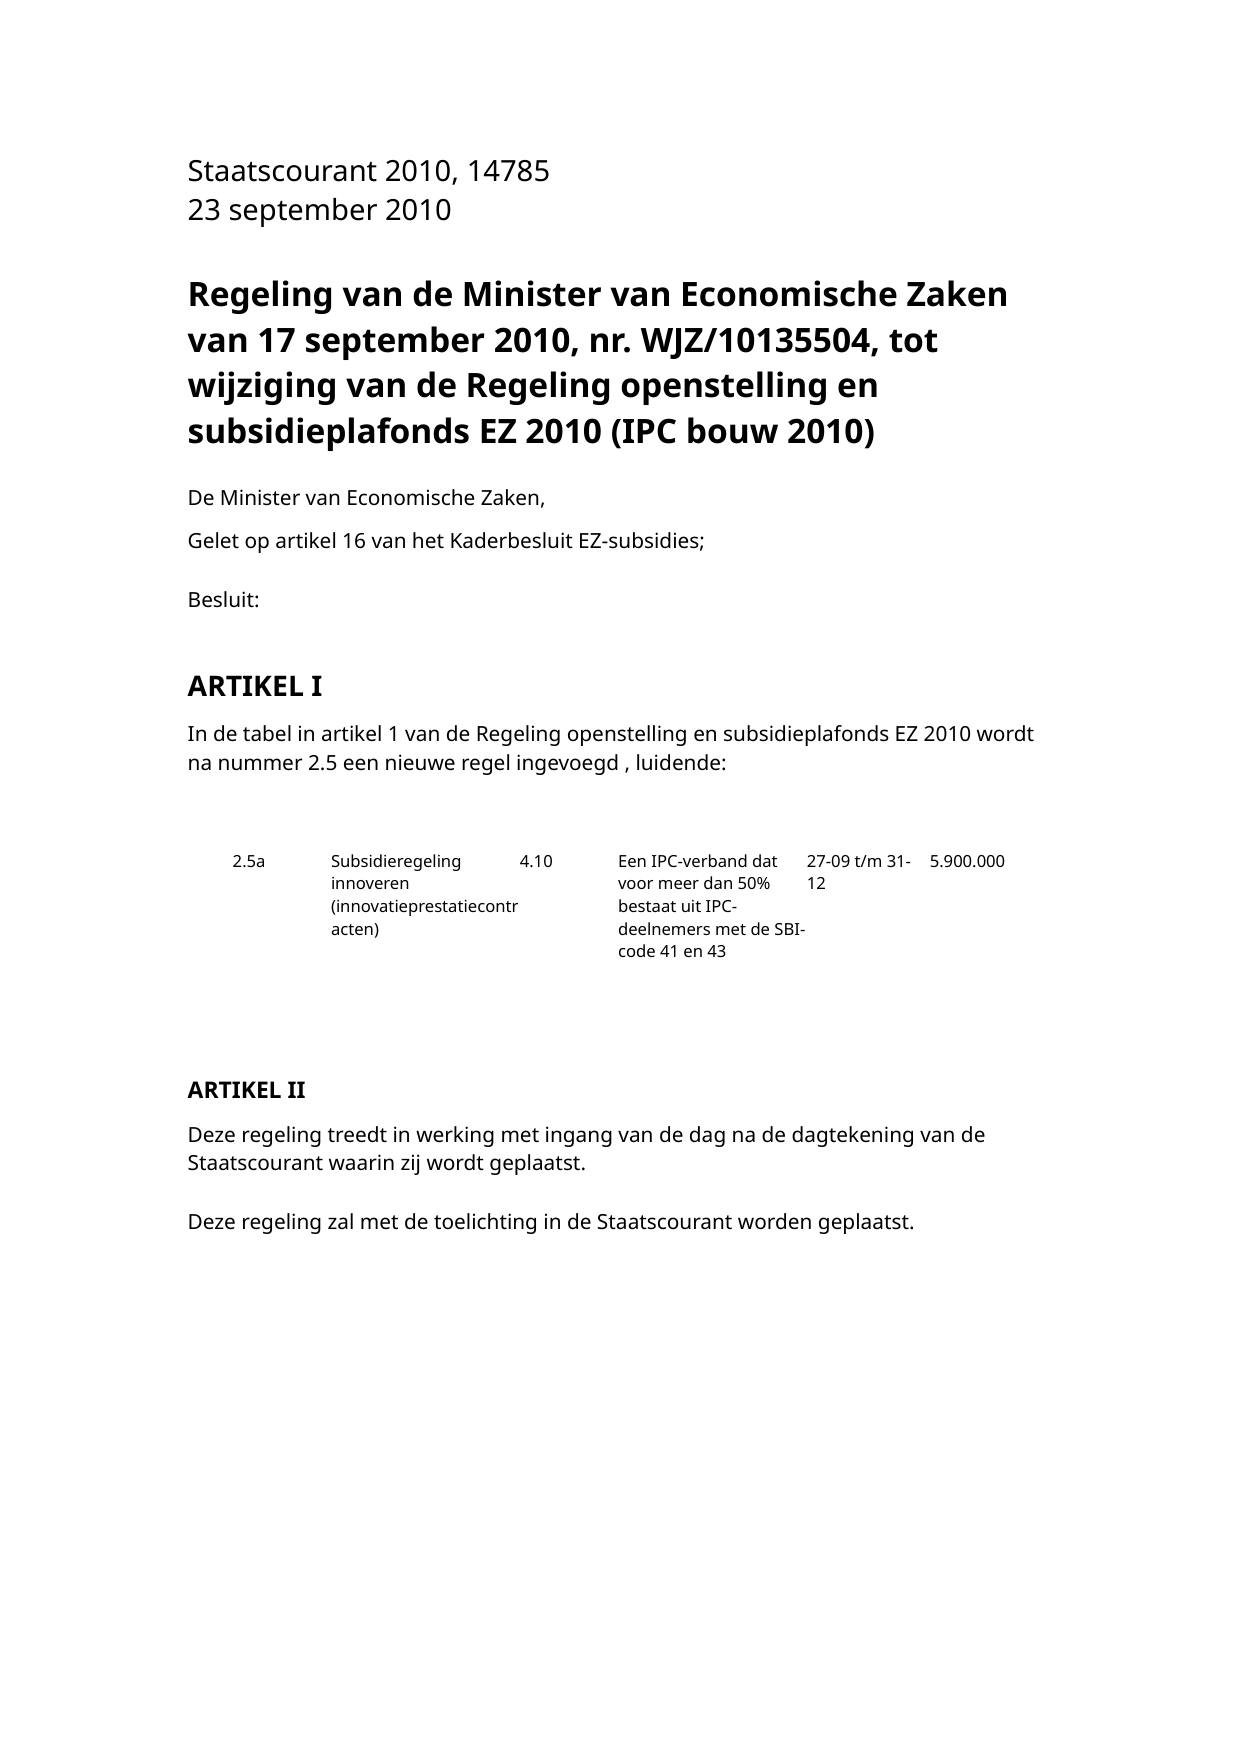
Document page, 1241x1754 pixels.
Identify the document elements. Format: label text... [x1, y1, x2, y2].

table_header 4.10 [520, 849, 618, 993]
text Gelet op artikel 16 van het Kaderbesluit EZ-subsidies; [187, 526, 1053, 555]
table_header Subsidieregeling innoveren (innovatieprestatiecontracten) [331, 849, 519, 993]
subtitle Regeling van de Minister van Economische Zaken van 17 september 2010, nr. WJZ/10135504, tot wijziging van de Regeling openstelling en subsidieplafonds EZ 2010 (IPC bouw 2010) [187, 271, 1053, 453]
table_header 27-09 t/m 31-12 [807, 849, 929, 993]
table_header 2.5a [233, 849, 331, 993]
subtitle ARTIKEL I [187, 666, 1053, 704]
table_header 5.900.000 [930, 849, 1053, 993]
table_header Een IPC-verband dat voor meer dan 50% bestaat uit IPC-deelnemers met de SBI-code 41 en 43 [618, 849, 807, 993]
text De Minister van Economische Zaken, [187, 483, 1053, 511]
text Deze regeling treedt in werking met ingang van de dag na de dagtekening van de Staatscourant waarin zij wordt geplaatst. [187, 1120, 1053, 1177]
text In de tabel in artikel 1 van de Regeling openstelling en subsidieplafonds EZ 2010 wordt na nummer 2.5 een nieuwe regel ingevoegd , luidende: [187, 719, 1053, 776]
subtitle ARTIKEL II [187, 1074, 1053, 1105]
text Deze regeling zal met de toelichting in de Staatscourant worden geplaatst. [187, 1207, 1053, 1235]
text Besluit: [187, 585, 1053, 613]
text 23 september 2010 [187, 190, 1053, 229]
text Staatscourant 2010, 14785 [187, 150, 1053, 190]
